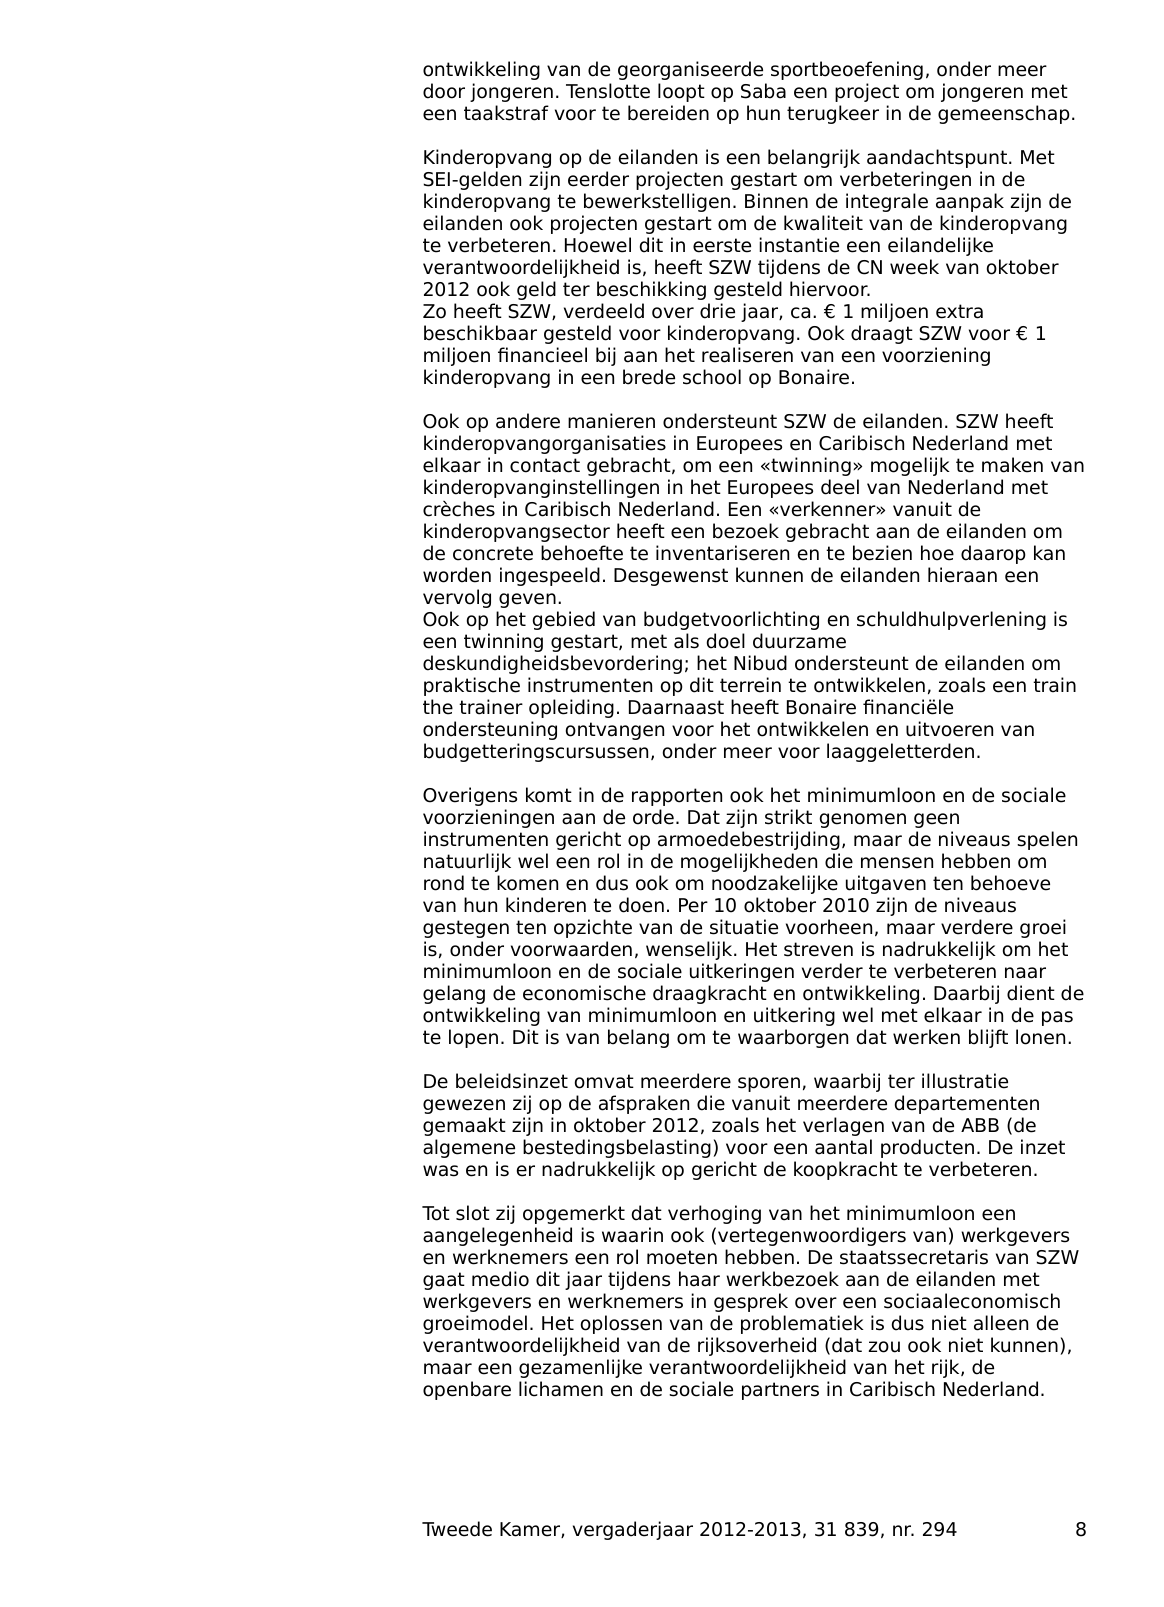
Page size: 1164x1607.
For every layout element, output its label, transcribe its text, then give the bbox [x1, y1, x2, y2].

text Overigens komt in de rapporten ook het minimumloon en de sociale voorzieningen aan de orde. Dat zijn strikt genomen geen instrumenten gericht op armoedebestrijding, maar de niveaus spelen natuurlijk wel een rol in de mogelijkheden die mensen hebben om rond te komen en dus ook om noodzakelijke uitgaven ten behoeve van hun kinderen te doen. Per 10 oktober 2010 zijn de niveaus gestegen ten opzichte van de situatie voorheen, maar verdere groei is, onder voorwaarden, wenselijk. Het streven is nadrukkelijk om het minimumloon en de sociale uitkeringen verder te verbeteren naar gelang de economische draagkracht en ontwikkeling. Daarbij dient de ontwikkeling van minimumloon en uitkering wel met elkaar in de pas te lopen. Dit is van belang om te waarborgen dat werken blijft lonen. [422, 785, 1087, 1049]
text De beleidsinzet omvat meerdere sporen, waarbij ter illustratie gewezen zij op de afspraken die vanuit meerdere departementen gemaakt zijn in oktober 2012, zoals het verlagen van de ABB (de algemene bestedingsbelasting) voor een aantal producten. De inzet was en is er nadrukkelijk op gericht de koopkracht te verbeteren. [422, 1071, 1087, 1181]
text ontwikkeling van de georganiseerde sportbeoefening, onder meer door jongeren. Tenslotte loopt op Saba een project om jongeren met een taakstraf voor te bereiden op hun terugkeer in de gemeenschap. [422, 59, 1087, 125]
text Ook op het gebied van budgetvoorlichting en schuldhulpverlening is een twinning gestart, met als doel duurzame deskundigheidsbevordering; het Nibud ondersteunt de eilanden om praktische instrumenten op dit terrein te ontwikkelen, zoals een train the trainer opleiding. Daarnaast heeft Bonaire financiële ondersteuning ontvangen voor het ontwikkelen en uitvoeren van budgetteringscursussen, onder meer voor laaggeletterden. [422, 609, 1087, 763]
text Ook op andere manieren ondersteunt SZW de eilanden. SZW heeft kinderopvangorganisaties in Europees en Caribisch Nederland met elkaar in contact gebracht, om een «twinning» mogelijk te maken van kinderopvanginstellingen in het Europees deel van Nederland met crèches in Caribisch Nederland. Een «verkenner» vanuit de kinderopvangsector heeft een bezoek gebracht aan de eilanden om de concrete behoefte te inventariseren en te bezien hoe daarop kan worden ingespeeld. Desgewenst kunnen de eilanden hieraan een vervolg geven. [422, 411, 1087, 609]
text Tot slot zij opgemerkt dat verhoging van het minimumloon een aangelegenheid is waarin ook (vertegenwoordigers van) werkgevers en werknemers een rol moeten hebben. De staatssecretaris van SZW gaat medio dit jaar tijdens haar werkbezoek aan de eilanden met werkgevers en werknemers in gesprek over een sociaaleconomisch groeimodel. Het oplossen van de problematiek is dus niet alleen de verantwoordelijkheid van de rijksoverheid (dat zou ook niet kunnen), maar een gezamenlijke verantwoordelijkheid van het rijk, de openbare lichamen en de sociale partners in Caribisch Nederland. [422, 1203, 1087, 1401]
text Kinderopvang op de eilanden is een belangrijk aandachtspunt. Met SEI-gelden zijn eerder projecten gestart om verbeteringen in de kinderopvang te bewerkstelligen. Binnen de integrale aanpak zijn de eilanden ook projecten gestart om de kwaliteit van de kinderopvang te verbeteren. Hoewel dit in eerste instantie een eilandelijke verantwoordelijkheid is, heeft SZW tijdens de CN week van oktober 2012 ook geld ter beschikking gesteld hiervoor. [422, 147, 1087, 301]
text Zo heeft SZW, verdeeld over drie jaar, ca. € 1 miljoen extra beschikbaar gesteld voor kinderopvang. Ook draagt SZW voor € 1 miljoen financieel bij aan het realiseren van een voorziening kinderopvang in een brede school op Bonaire. [422, 301, 1087, 389]
